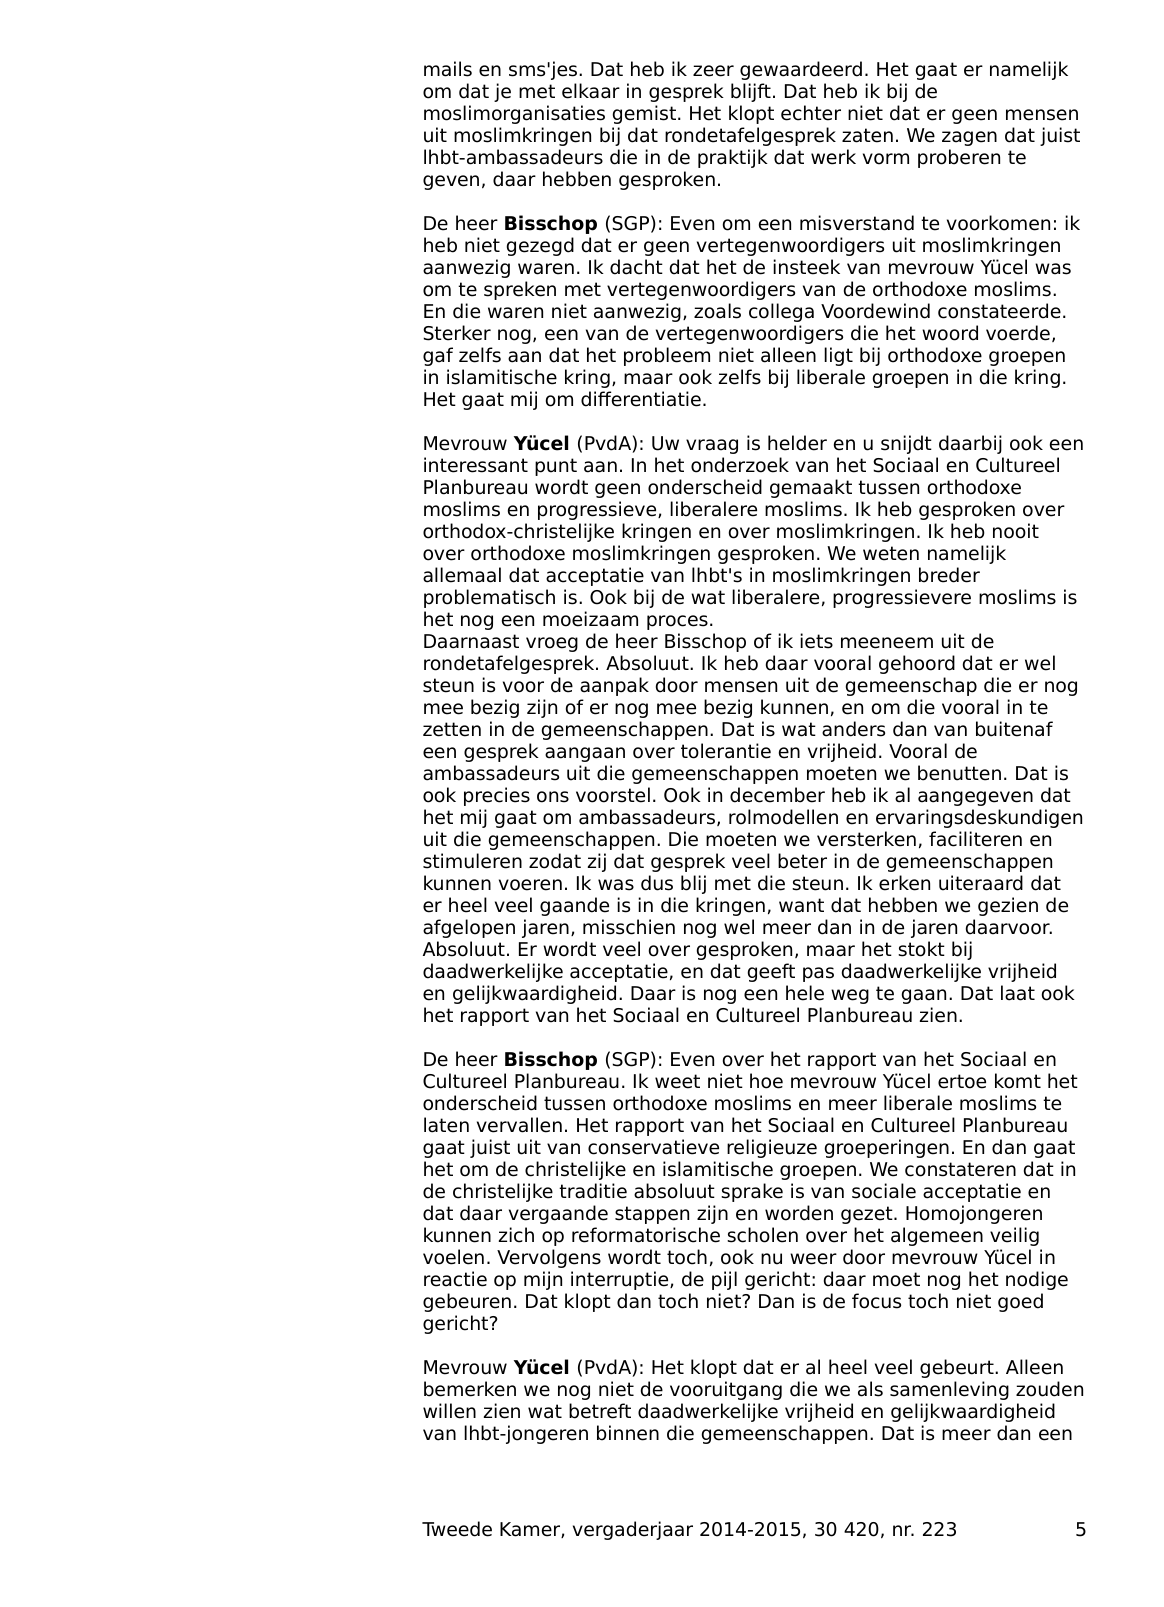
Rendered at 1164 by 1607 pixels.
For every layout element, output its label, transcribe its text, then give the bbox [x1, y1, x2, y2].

text Mevrouw Yücel (PvdA): Het klopt dat er al heel veel gebeurt. Alleen bemerken we nog niet de vooruitgang die we als samenleving zouden willen zien wat betreft daadwerkelijke vrijheid en gelijkwaardigheid van lhbt-jongeren binnen die gemeenschappen. Dat is meer dan een [422, 1357, 1087, 1444]
text mails en sms'jes. Dat heb ik zeer gewaardeerd. Het gaat er namelijk om dat je met elkaar in gesprek blijft. Dat heb ik bij de moslimorganisaties gemist. Het klopt echter niet dat er geen mensen uit moslimkringen bij dat rondetafelgesprek zaten. We zagen dat juist lhbt-ambassadeurs die in de praktijk dat werk vorm proberen te geven, daar hebben gesproken. [422, 59, 1087, 191]
text Daarnaast vroeg de heer Bisschop of ik iets meeneem uit de rondetafelgesprek. Absoluut. Ik heb daar vooral gehoord dat er wel steun is voor de aanpak door mensen uit de gemeenschap die er nog mee bezig zijn of er nog mee bezig kunnen, en om die vooral in te zetten in de gemeenschappen. Dat is wat anders dan van buitenaf een gesprek aangaan over tolerantie en vrijheid. Vooral de ambassadeurs uit die gemeenschappen moeten we benutten. Dat is ook precies ons voorstel. Ook in december heb ik al aangegeven dat het mij gaat om ambassadeurs, rolmodellen en ervaringsdeskundigen uit die gemeenschappen. Die moeten we versterken, faciliteren en stimuleren zodat zij dat gesprek veel beter in de gemeenschappen kunnen voeren. Ik was dus blij met die steun. Ik erken uiteraard dat er heel veel gaande is in die kringen, want dat hebben we gezien de afgelopen jaren, misschien nog wel meer dan in de jaren daarvoor. Absoluut. Er wordt veel over gesproken, maar het stokt bij daadwerkelijke acceptatie, en dat geeft pas daadwerkelijke vrijheid en gelijkwaardigheid. Daar is nog een hele weg te gaan. Dat laat ook het rapport van het Sociaal en Cultureel Planbureau zien. [422, 631, 1087, 1027]
text De heer Bisschop (SGP): Even om een misverstand te voorkomen: ik heb niet gezegd dat er geen vertegenwoordigers uit moslimkringen aanwezig waren. Ik dacht dat het de insteek van mevrouw Yücel was om te spreken met vertegenwoordigers van de orthodoxe moslims. En die waren niet aanwezig, zoals collega Voordewind constateerde. Sterker nog, een van de vertegenwoordigers die het woord voerde, gaf zelfs aan dat het probleem niet alleen ligt bij orthodoxe groepen in islamitische kring, maar ook zelfs bij liberale groepen in die kring. Het gaat mij om differentiatie. [422, 213, 1087, 411]
text Mevrouw Yücel (PvdA): Uw vraag is helder en u snijdt daarbij ook een interessant punt aan. In het onderzoek van het Sociaal en Cultureel Planbureau wordt geen onderscheid gemaakt tussen orthodoxe moslims en progressieve, liberalere moslims. Ik heb gesproken over orthodox-christelijke kringen en over moslimkringen. Ik heb nooit over orthodoxe moslimkringen gesproken. We weten namelijk allemaal dat acceptatie van lhbt's in moslimkringen breder problematisch is. Ook bij de wat liberalere, progressievere moslims is het nog een moeizaam proces. [422, 433, 1087, 631]
text De heer Bisschop (SGP): Even over het rapport van het Sociaal en Cultureel Planbureau. Ik weet niet hoe mevrouw Yücel ertoe komt het onderscheid tussen orthodoxe moslims en meer liberale moslims te laten vervallen. Het rapport van het Sociaal en Cultureel Planbureau gaat juist uit van conservatieve religieuze groeperingen. En dan gaat het om de christelijke en islamitische groepen. We constateren dat in de christelijke traditie absoluut sprake is van sociale acceptatie en dat daar vergaande stappen zijn en worden gezet. Homojongeren kunnen zich op reformatorische scholen over het algemeen veilig voelen. Vervolgens wordt toch, ook nu weer door mevrouw Yücel in reactie op mijn interruptie, de pijl gericht: daar moet nog het nodige gebeuren. Dat klopt dan toch niet? Dan is de focus toch niet goed gericht? [422, 1049, 1087, 1334]
